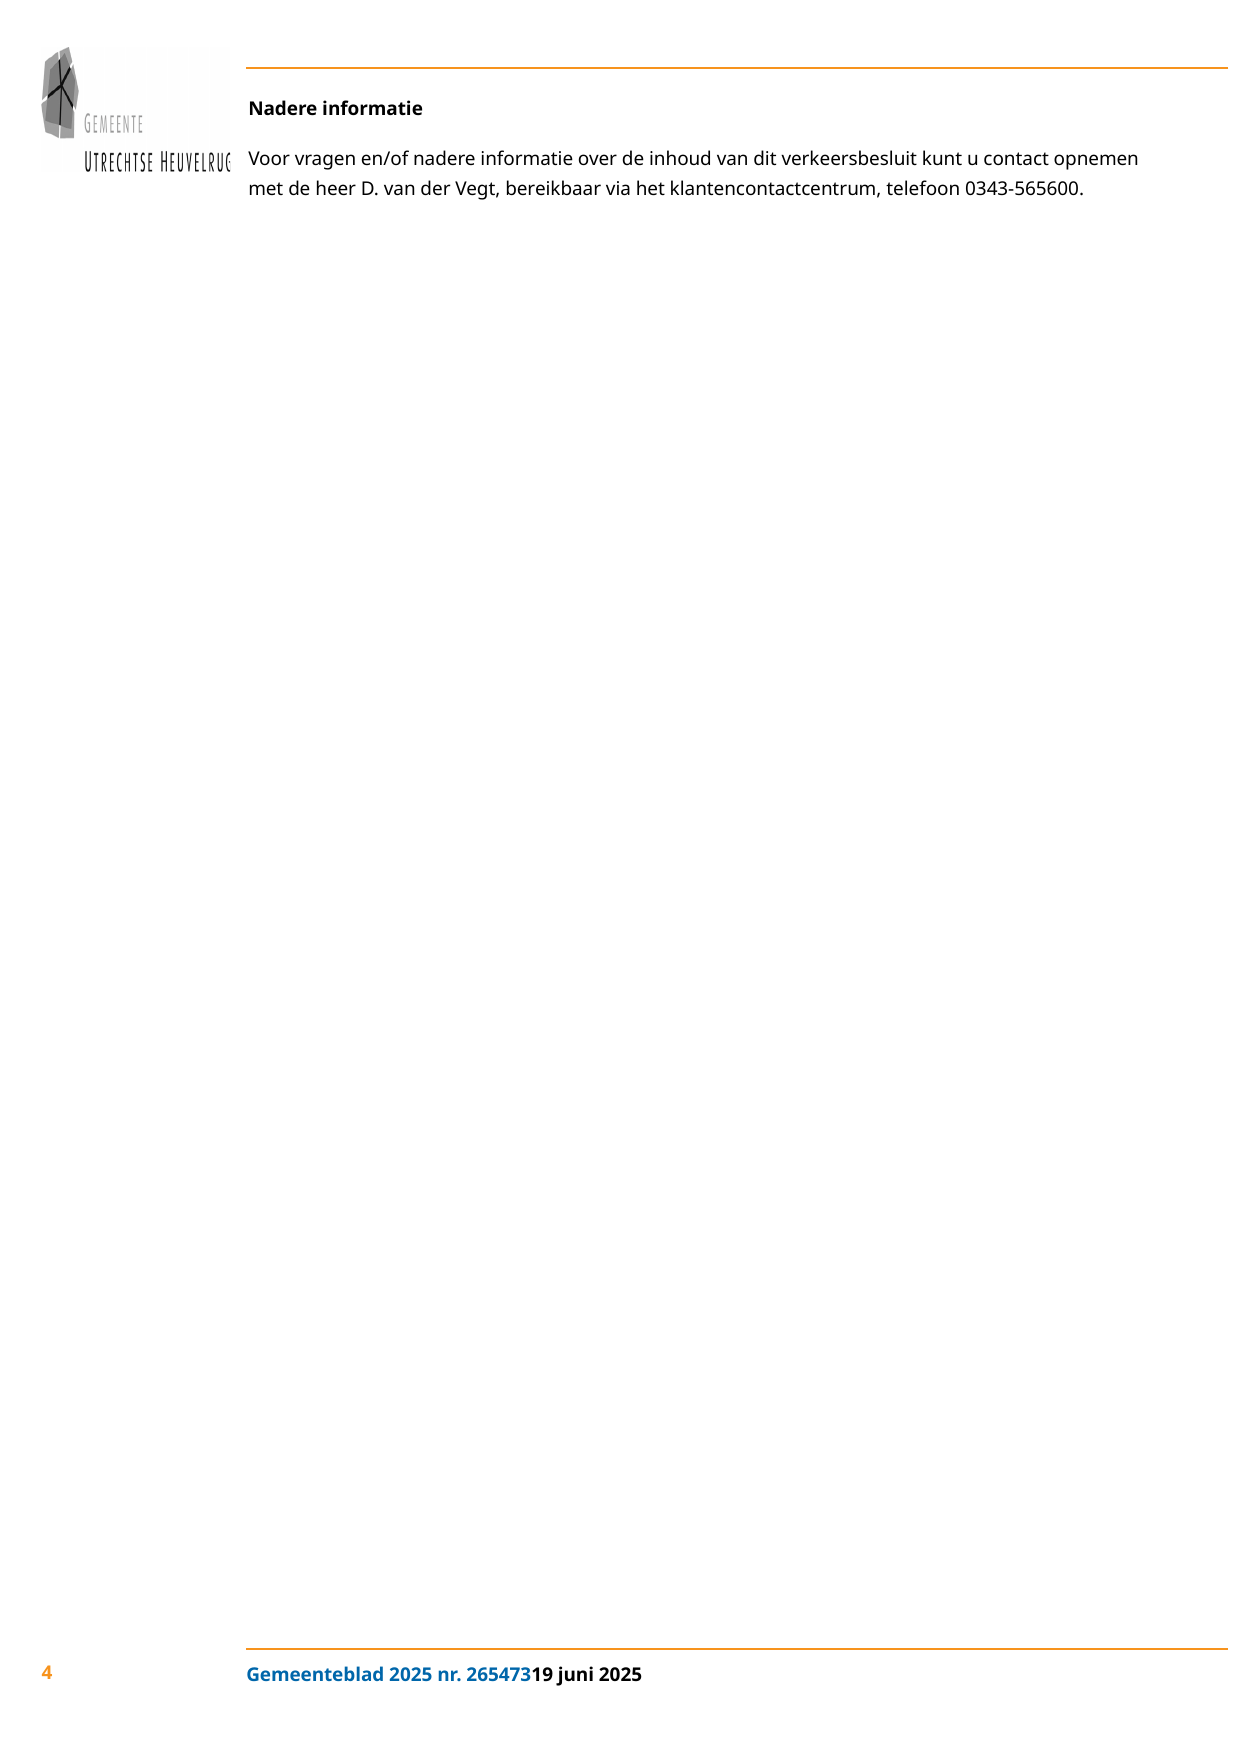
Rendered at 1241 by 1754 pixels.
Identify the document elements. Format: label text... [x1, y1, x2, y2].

text Voor vragen en/of nadere informatie over de inhoud van dit verkeersbesluit kunt u contact opnemen met de heer D. van der Vegt, bereikbaar via het klantencontactcentrum, telefoon 0343-565600. [248, 145, 1152, 201]
picture [41, 47, 231, 172]
text Nadere informatie [248, 95, 1152, 121]
